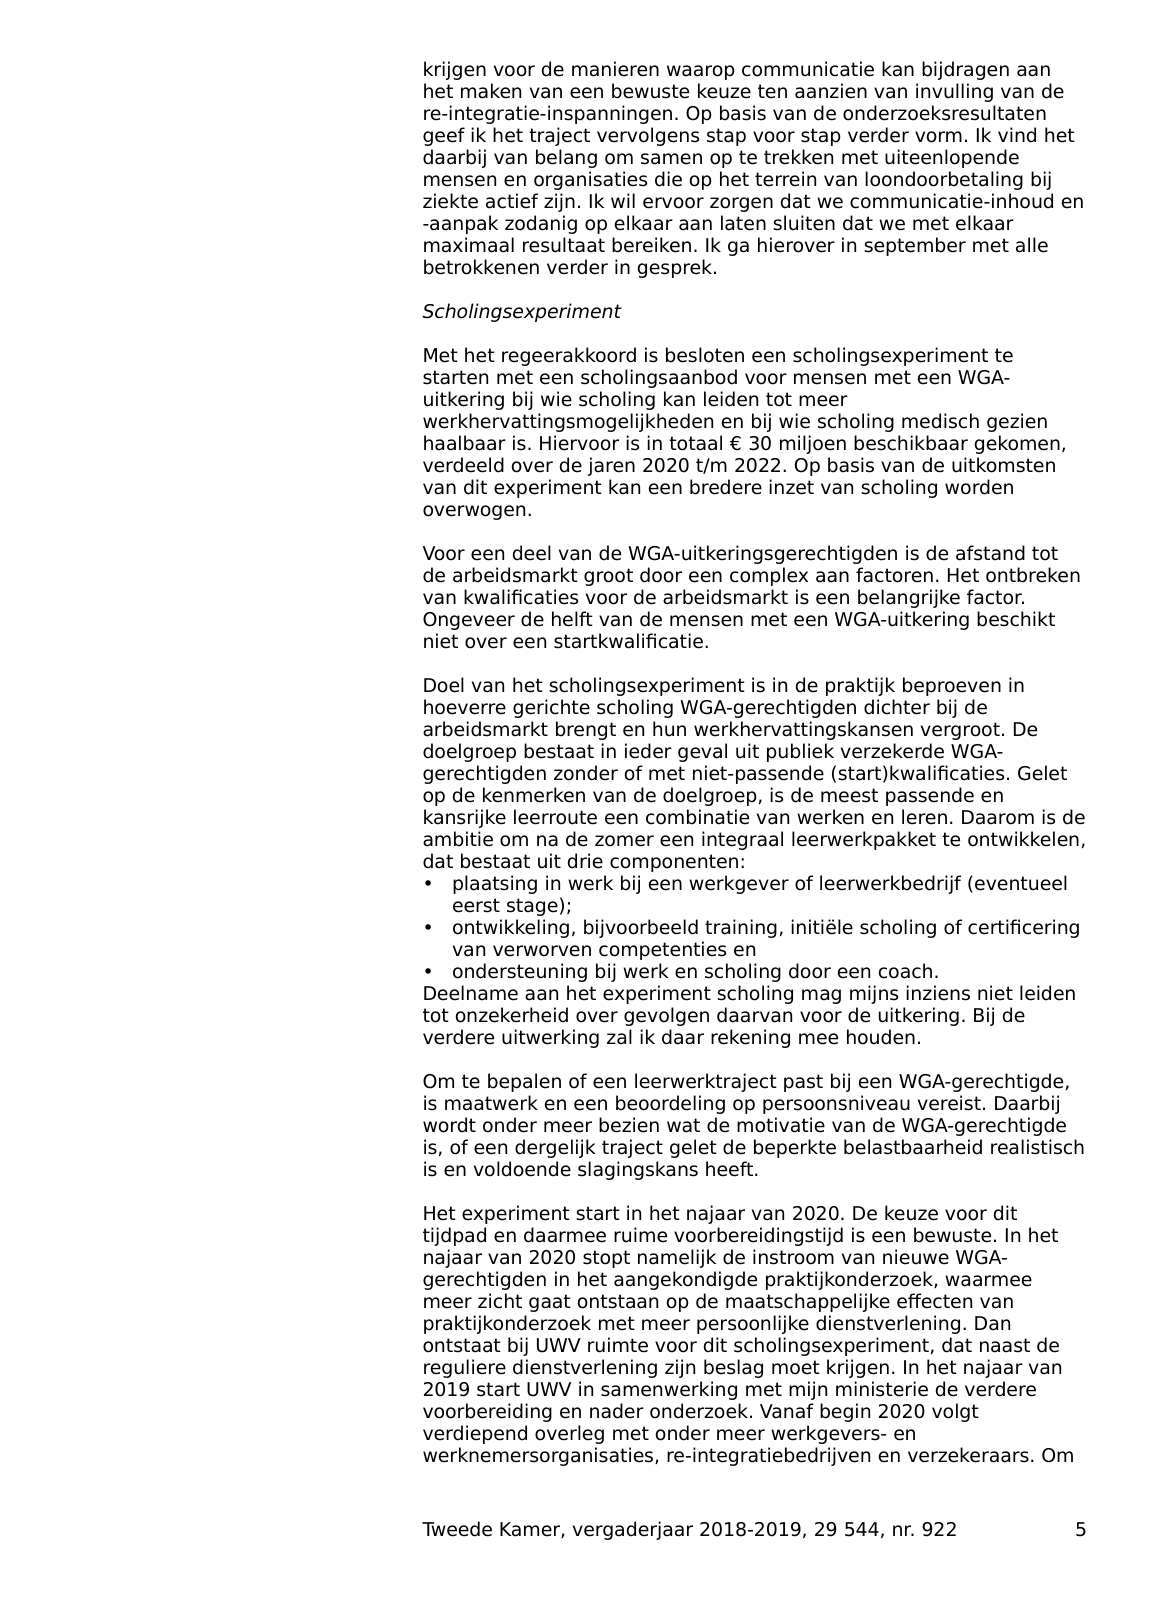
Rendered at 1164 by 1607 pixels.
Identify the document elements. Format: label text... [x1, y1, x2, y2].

text Doel van het scholingsexperiment is in de praktijk beproeven in hoeverre gerichte scholing WGA-gerechtigden dichter bij de arbeidsmarkt brengt en hun werkhervattingskansen vergroot. De doelgroep bestaat in ieder geval uit publiek verzekerde WGA-gerechtigden zonder of met niet-passende (start)kwalificaties. Gelet op de kenmerken van de doelgroep, is de meest passende en kansrijke leerroute een combinatie van werken en leren. Daarom is de ambitie om na de zomer een integraal leerwerkpakket te ontwikkelen, dat bestaat uit drie componenten: [422, 675, 1087, 873]
text krijgen voor de manieren waarop communicatie kan bijdragen aan het maken van een bewuste keuze ten aanzien van invulling van de re-integratie-inspanningen. Op basis van de onderzoeksresultaten geef ik het traject vervolgens stap voor stap verder vorm. Ik vind het daarbij van belang om samen op te trekken met uiteenlopende mensen en organisaties die op het terrein van loondoorbetaling bij ziekte actief zijn. Ik wil ervoor zorgen dat we communicatie-inhoud en -aanpak zodanig op elkaar aan laten sluiten dat we met elkaar maximaal resultaat bereiken. Ik ga hierover in september met alle betrokkenen verder in gesprek. [422, 59, 1087, 279]
text Deelname aan het experiment scholing mag mijns inziens niet leiden tot onzekerheid over gevolgen daarvan voor de uitkering. Bij de verdere uitwerking zal ik daar rekening mee houden. [422, 983, 1087, 1049]
text Met het regeerakkoord is besloten een scholingsexperiment te starten met een scholingsaanbod voor mensen met een WGA-uitkering bij wie scholing kan leiden tot meer werkhervattingsmogelijkheden en bij wie scholing medisch gezien haalbaar is. Hiervoor is in totaal € 30 miljoen beschikbaar gekomen, verdeeld over de jaren 2020 t/m 2022. Op basis van de uitkomsten van dit experiment kan een bredere inzet van scholing worden overwogen. [422, 345, 1087, 521]
text • ontwikkeling, bijvoorbeeld training, initiële scholing of certificering van verworven competenties en [422, 917, 1087, 961]
text Het experiment start in het najaar van 2020. De keuze voor dit tijdpad en daarmee ruime voorbereidingstijd is een bewuste. In het najaar van 2020 stopt namelijk de instroom van nieuwe WGA-gerechtigden in het aangekondigde praktijkonderzoek, waarmee meer zicht gaat ontstaan op de maatschappelijke effecten van praktijkonderzoek met meer persoonlijke dienstverlening. Dan ontstaat bij UWV ruimte voor dit scholingsexperiment, dat naast de reguliere dienstverlening zijn beslag moet krijgen. In het najaar van 2019 start UWV in samenwerking met mijn ministerie de verdere voorbereiding en nader onderzoek. Vanaf begin 2020 volgt verdiepend overleg met onder meer werkgevers- en werknemersorganisaties, re-integratiebedrijven en verzekeraars. Om [422, 1203, 1087, 1467]
text Om te bepalen of een leerwerktraject past bij een WGA-gerechtigde, is maatwerk en een beoordeling op persoonsniveau vereist. Daarbij wordt onder meer bezien wat de motivatie van de WGA-gerechtigde is, of een dergelijk traject gelet de beperkte belastbaarheid realistisch is en voldoende slagingskans heeft. [422, 1071, 1087, 1181]
subtitle Scholingsexperiment [422, 301, 1087, 323]
text • ondersteuning bij werk en scholing door een coach. [422, 961, 1087, 983]
text Voor een deel van de WGA-uitkeringsgerechtigden is de afstand tot de arbeidsmarkt groot door een complex aan factoren. Het ontbreken van kwalificaties voor de arbeidsmarkt is een belangrijke factor. Ongeveer de helft van de mensen met een WGA-uitkering beschikt niet over een startkwalificatie. [422, 543, 1087, 653]
text • plaatsing in werk bij een werkgever of leerwerkbedrijf (eventueel eerst stage); [422, 873, 1087, 917]
